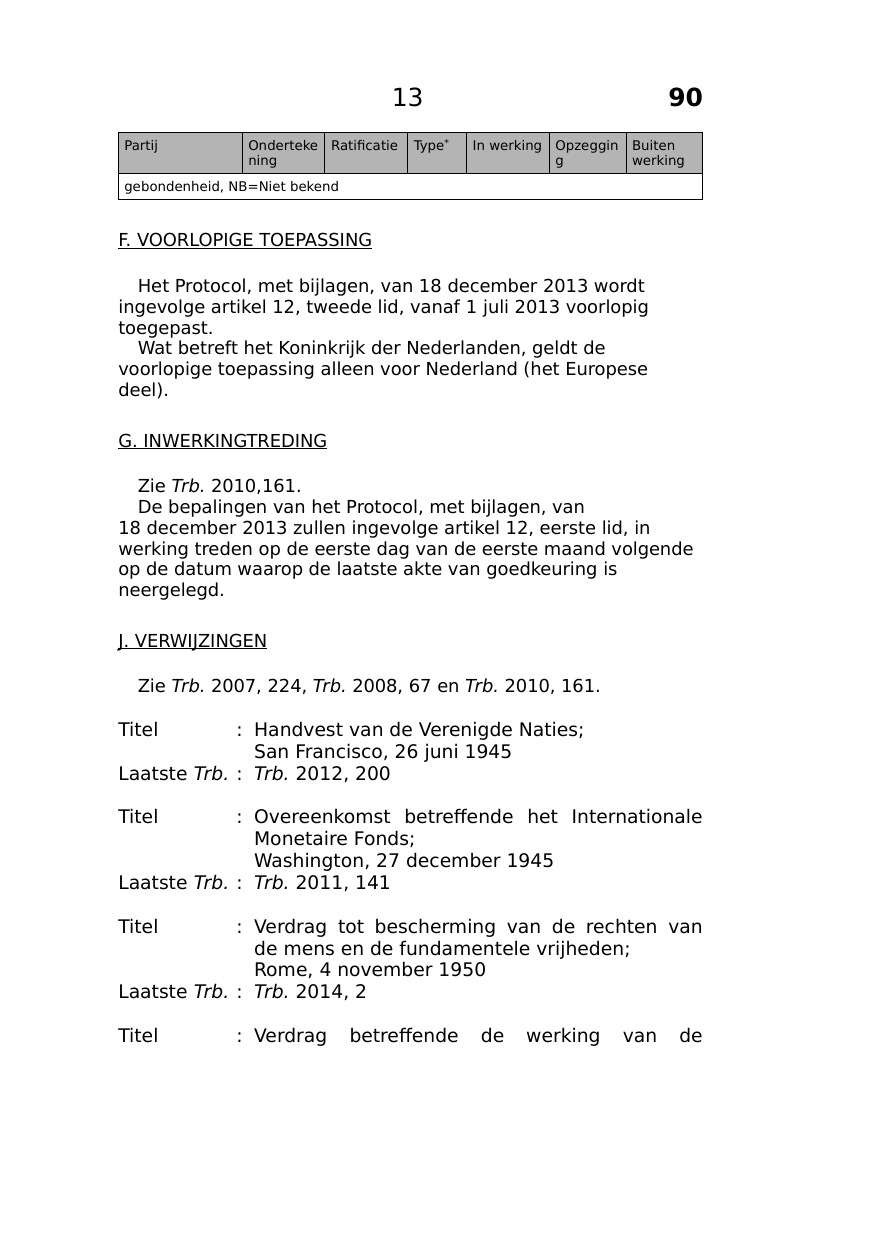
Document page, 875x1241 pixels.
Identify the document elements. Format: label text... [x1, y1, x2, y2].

text Zie Trb. 2010,161. [118, 476, 703, 497]
table_header In werking [467, 133, 549, 173]
table_cell [254, 894, 703, 916]
table_cell Titel [118, 916, 236, 981]
text De bepalingen van het Protocol, met bijlagen, van 18 december 2013 zullen ingevolge artikel 12, eerste lid, in werking treden op de eerste dag van de eerste maand volgende op de datum waarop de laatste akte van goedkeuring is neergelegd. [118, 497, 703, 601]
table_header Handvest van de Verenigde Naties; San Francisco, 26 juni 1945 [254, 719, 703, 763]
table_cell Verdrag betreffende de werking van de [254, 1025, 703, 1047]
table_cell [236, 894, 254, 916]
table_cell Laatste Trb. [118, 981, 236, 1003]
table_cell Overeenkomst betreffende het Internationale Monetaire Fonds; Washington, 27 december 1945 [254, 806, 703, 872]
table_cell Trb. 2012, 200 [254, 763, 703, 784]
table_cell : [236, 763, 254, 784]
subtitle F. VOORLOPIGE TOEPASSING [118, 230, 703, 251]
table_cell [118, 1003, 236, 1025]
table_cell : [236, 1025, 254, 1047]
text Zie Trb. 2007, 224, Trb. 2008, 67 en Trb. 2010, 161. [118, 676, 703, 697]
table_cell [254, 785, 703, 806]
table_header Buiten werking [627, 133, 702, 173]
table_cell Titel [118, 806, 236, 872]
table_cell : [236, 916, 254, 981]
table_cell : [236, 872, 254, 894]
table_cell Trb. 2014, 2 [254, 981, 703, 1003]
table_cell : [236, 806, 254, 872]
text Het Protocol, met bijlagen, van 18 december 2013 wordt ingevolge artikel 12, tweede lid, vanaf 1 juli 2013 voorlopig toegepast. [118, 276, 703, 338]
table_cell Laatste Trb. [118, 872, 236, 894]
table_header Partij [119, 133, 242, 173]
table_cell [236, 1003, 254, 1025]
table_cell Laatste Trb. [118, 763, 236, 784]
table_header Type* [408, 133, 466, 173]
table_cell Titel [118, 1025, 236, 1047]
table_header Titel [118, 719, 236, 763]
table_header Opzegging [550, 133, 626, 173]
table_cell [236, 785, 254, 806]
table_cell Trb. 2011, 141 [254, 872, 703, 894]
table_header Ondertekening [243, 133, 324, 173]
table_cell gebondenheid, NB=Niet bekend [119, 174, 702, 199]
table_cell [118, 785, 236, 806]
table_cell [254, 1003, 703, 1025]
text Wat betreft het Koninkrijk der Nederlanden, geldt de voorlopige toepassing alleen voor Nederland (het Europese deel). [118, 338, 703, 400]
subtitle G. INWERKINGTREDING [118, 430, 703, 451]
subtitle J. VERWIJZINGEN [118, 631, 703, 651]
table_cell [118, 894, 236, 916]
table_header Ratificatie [325, 133, 407, 173]
table_header : [236, 719, 254, 763]
table_cell : [236, 981, 254, 1003]
table_cell Verdrag tot bescherming van de rechten van de mens en de fundamentele vrijheden; Rome, 4 november 1950 [254, 916, 703, 981]
